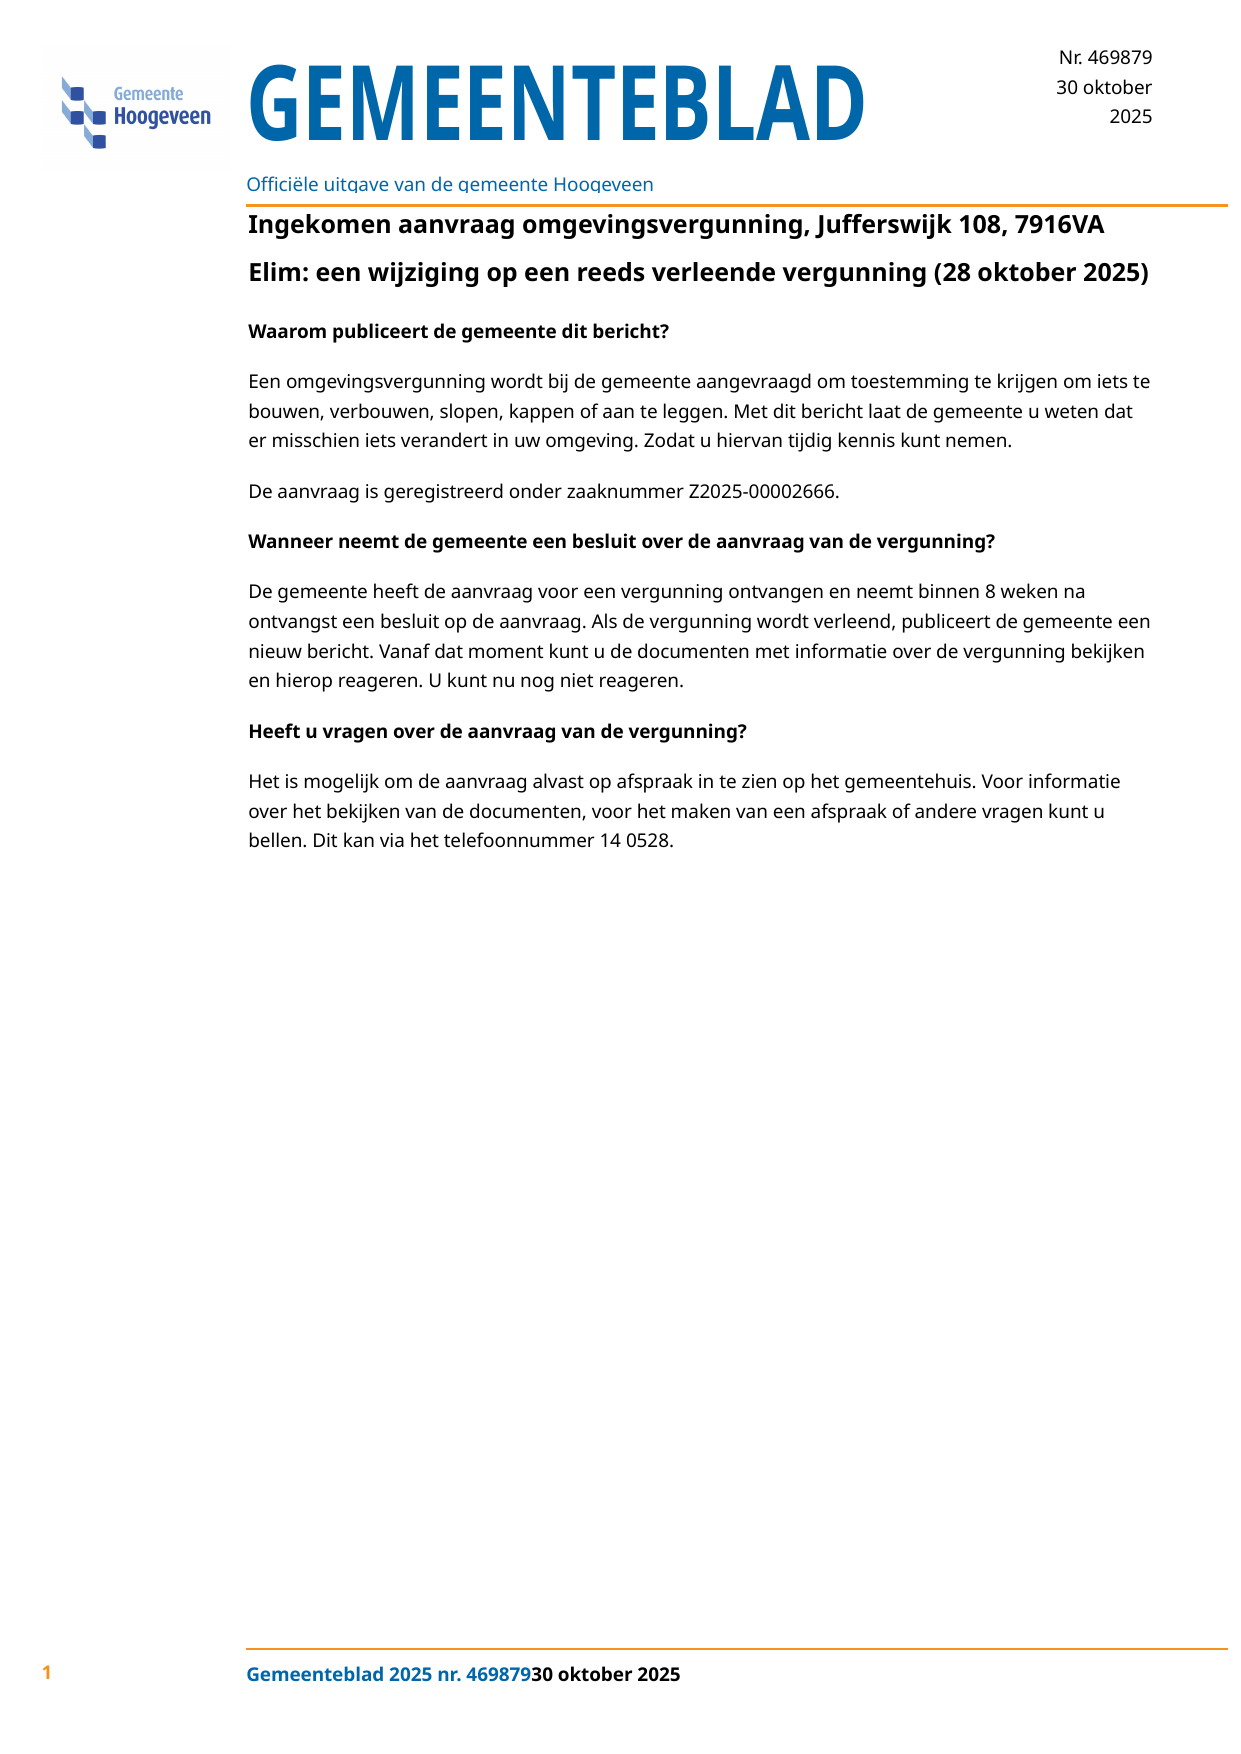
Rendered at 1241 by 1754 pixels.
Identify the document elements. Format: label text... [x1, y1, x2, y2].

text Ingekomen aanvraag omgevingsvergunning, Jufferswijk 108, 7916VA Elim: een wijziging op een reeds verleende vergunning (28 oktober 2025) [248, 207, 1152, 288]
text Heeft u vragen over de aanvraag van de vergunning? [248, 718, 1152, 744]
text Een omgevingsvergunning wordt bij de gemeente aangevraagd om toestemming te krijgen om iets te bouwen, verbouwen, slopen, kappen of aan te leggen. Met dit bericht laat de gemeente u weten dat er misschien iets verandert in uw omgeving. Zodat u hiervan tijdig kennis kunt nemen. [248, 368, 1152, 453]
text Het is mogelijk om de aanvraag alvast op afspraak in te zien op het gemeentehuis. Voor informatie over het bekijken van de documenten, voor het maken van een afspraak of andere vragen kunt u bellen. Dit kan via het telefoonnummer 14 0528. [248, 768, 1152, 853]
text De aanvraag is geregistreerd onder zaaknummer Z2025-00002666. [248, 478, 1152, 504]
text Waarom publiceert de gemeente dit bericht? [248, 318, 1152, 344]
text De gemeente heeft de aanvraag voor een vergunning ontvangen en neemt binnen 8 weken na ontvangst een besluit op de aanvraag. Als de vergunning wordt verleend, publiceert de gemeente een nieuw bericht. Vanaf dat moment kunt u de documenten met informatie over de vergunning bekijken en hierop reageren. U kunt nu nog niet reageren. [248, 579, 1152, 693]
picture [41, 47, 231, 172]
text Wanneer neemt de gemeente een besluit over de aanvraag van de vergunning? [248, 528, 1152, 554]
